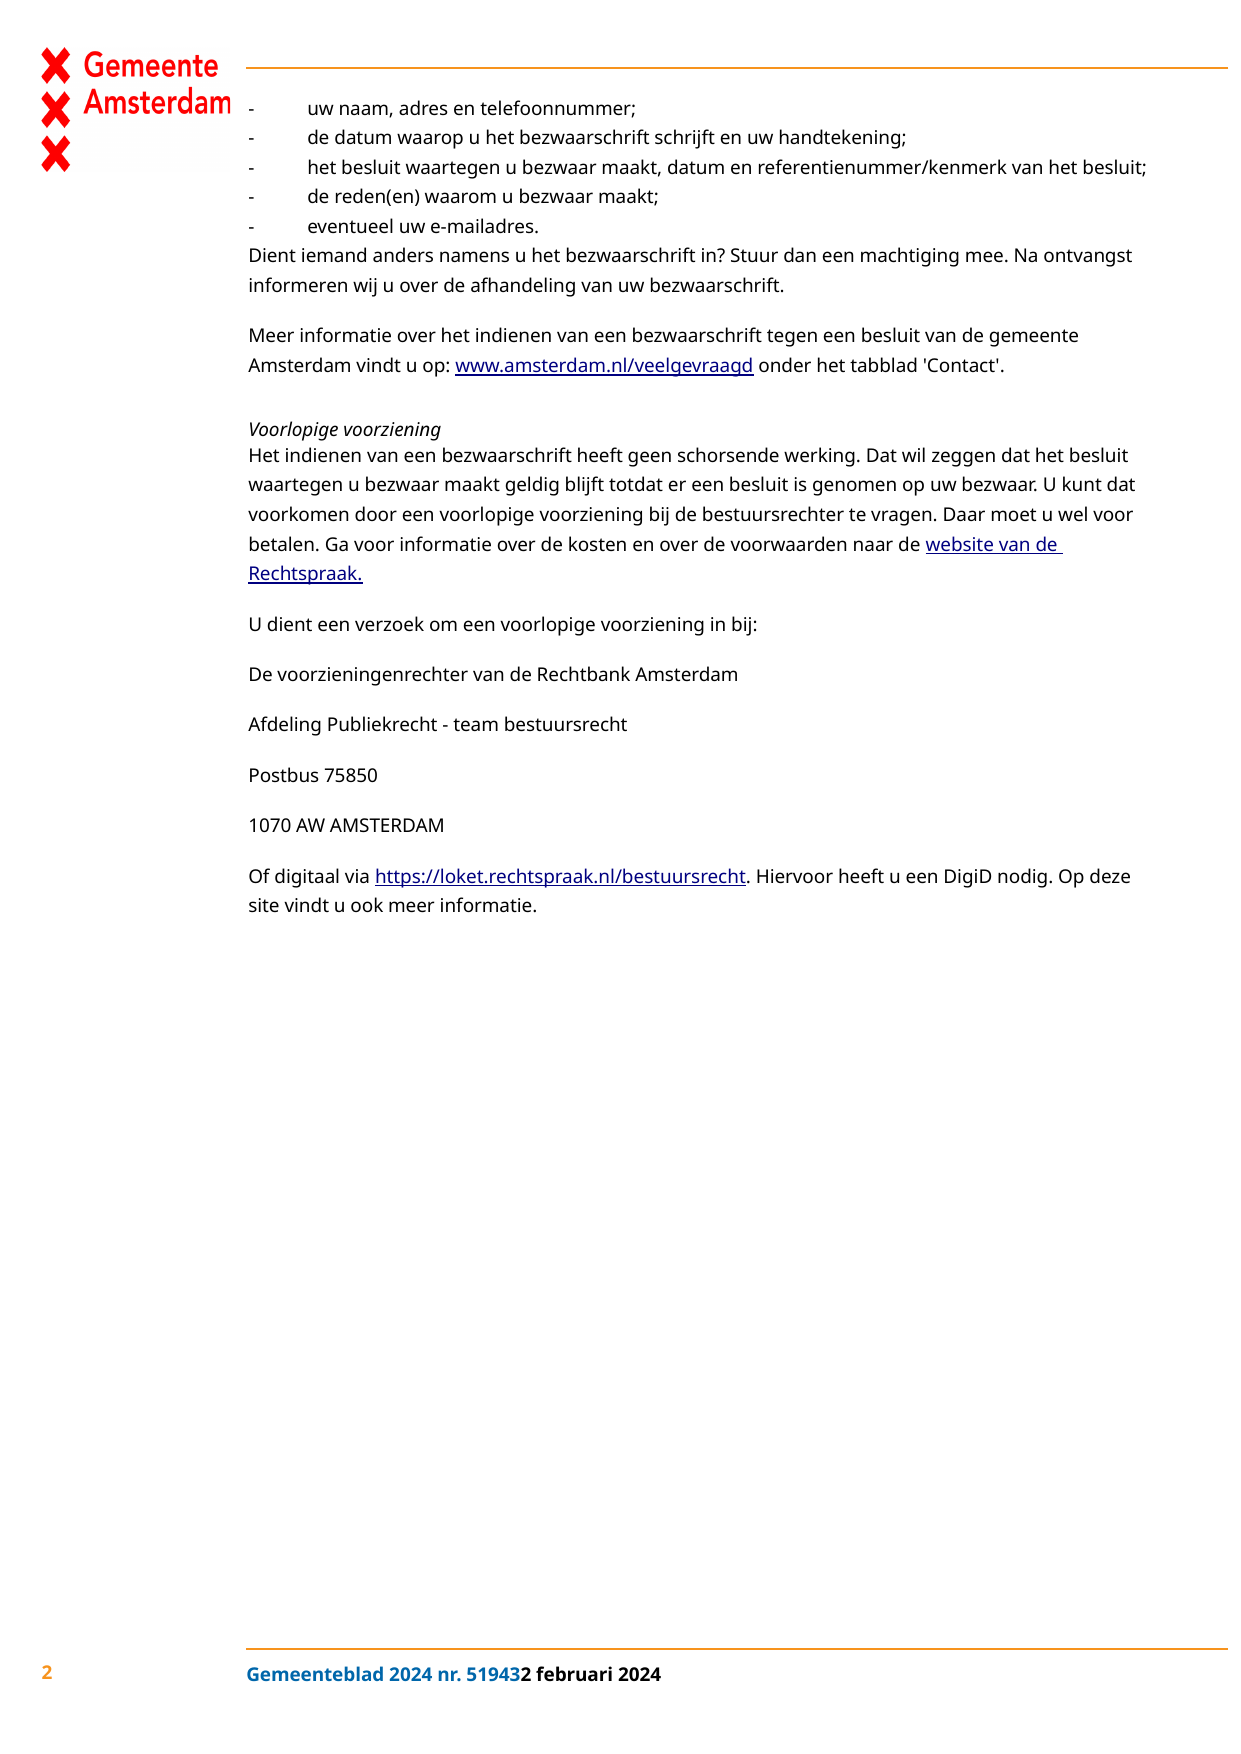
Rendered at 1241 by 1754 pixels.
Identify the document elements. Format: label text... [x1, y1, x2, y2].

text Dient iemand anders namens u het bezwaarschrift in? Stuur dan een machtiging mee. Na ontvangst informeren wij u over de afhandeling van uw bezwaarschrift. [248, 243, 1152, 298]
text Of digitaal via https://loket.rechtspraak.nl/bestuursrecht. Hiervoor heeft u een DigiD nodig. Op deze site vindt u ook meer informatie. [248, 863, 1152, 918]
text Postbus 75850 [248, 762, 1152, 788]
text De voorzieningenrechter van de Rechtbank Amsterdam [248, 661, 1152, 687]
text Afdeling Publiekrecht - team bestuursrecht [248, 712, 1152, 737]
list uw naam, adres en telefoonnummer; [248, 95, 1152, 121]
list de reden(en) waarom u bezwaar maakt; [248, 183, 1152, 209]
list het besluit waartegen u bezwaar maakt, datum en referentienummer/kenmerk van het besluit; [248, 154, 1152, 180]
text 1070 AW AMSTERDAM [248, 812, 1152, 838]
list de datum waarop u het bezwaarschrift schrijft en uw handtekening; [248, 124, 1152, 150]
text Het indienen van een bezwaarschrift heeft geen schorsende werking. Dat wil zeggen dat het besluit waartegen u bezwaar maakt geldig blijft totdat er een besluit is genomen op uw bezwaar. U kunt dat voorkomen door een voorlopige voorziening bij de bestuursrechter te vragen. Daar moet u wel voor betalen. Ga voor informatie over de kosten en over de voorwaarden naar de website van de Rechtspraak. [248, 442, 1152, 586]
text Voorlopige voorziening [248, 416, 1152, 442]
text Meer informatie over het indienen van een bezwaarschrift tegen een besluit van de gemeente Amsterdam vindt u op: www.amsterdam.nl/veelgevraagd onder het tabblad 'Contact'. [248, 323, 1152, 378]
list eventueel uw e-mailadres. [248, 213, 1152, 239]
picture [41, 47, 231, 172]
text U dient een verzoek om een voorlopige voorziening in bij: [248, 611, 1152, 636]
